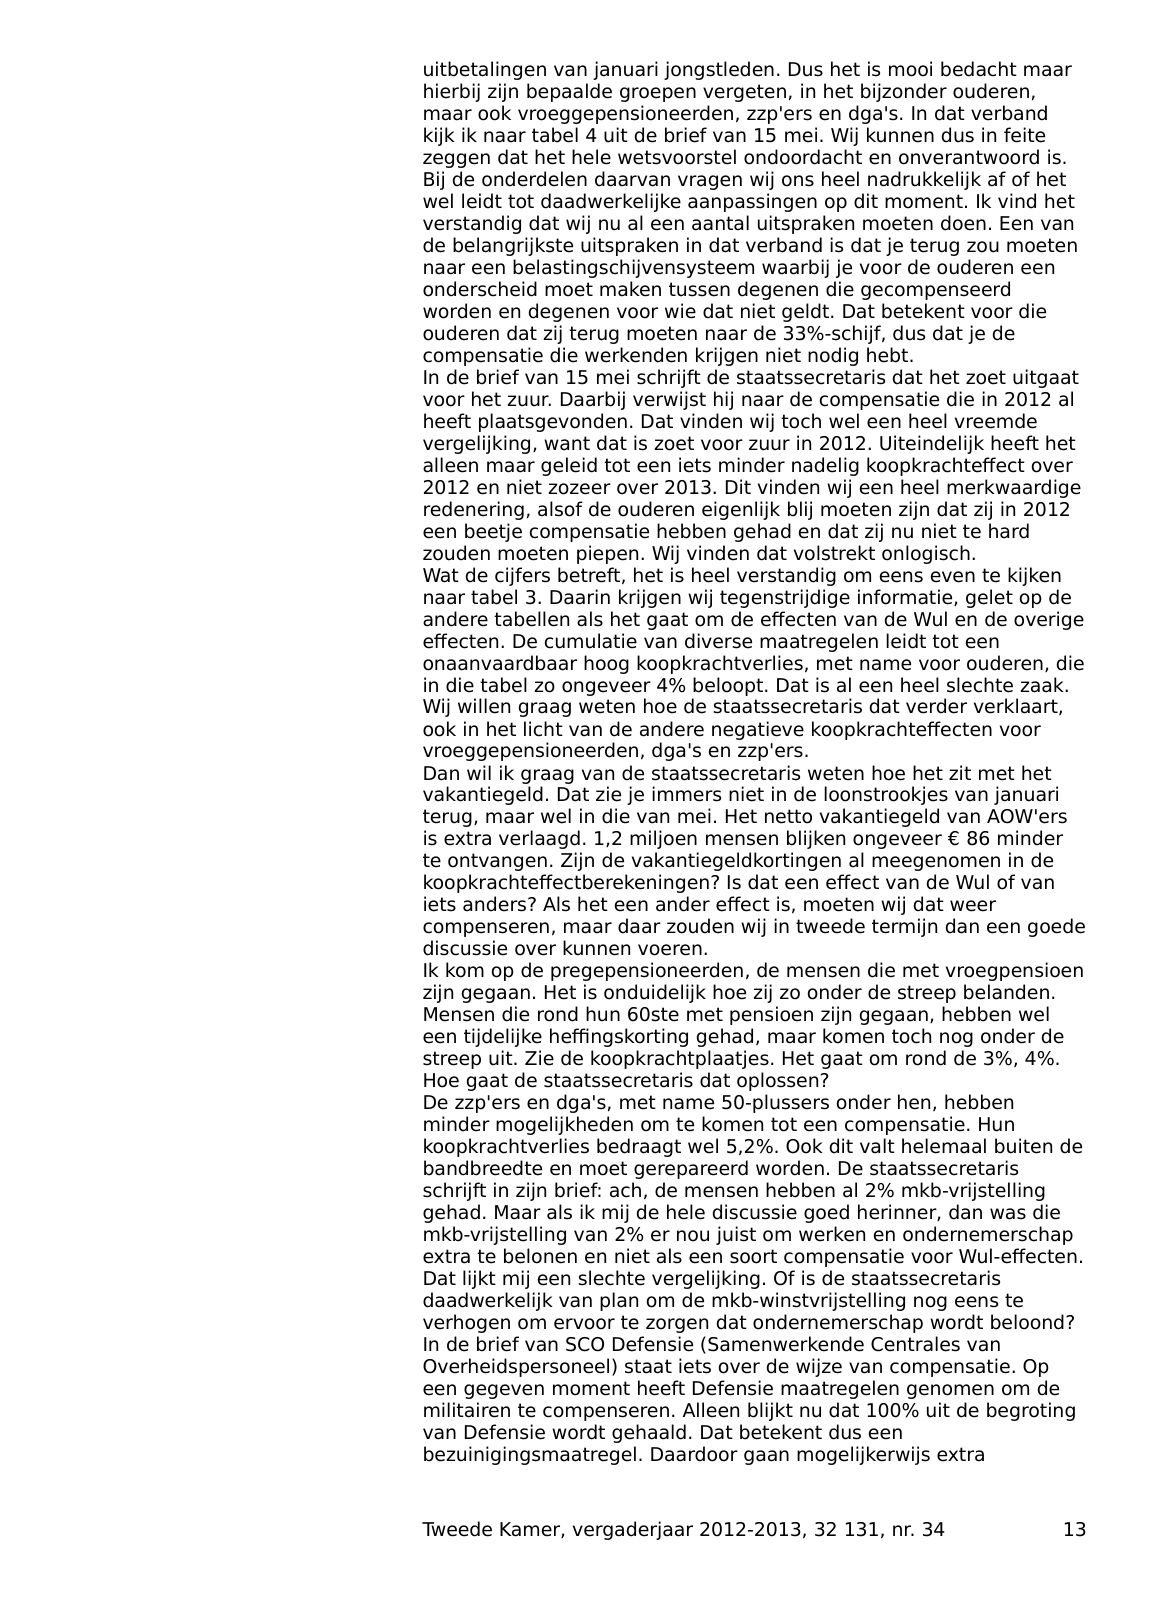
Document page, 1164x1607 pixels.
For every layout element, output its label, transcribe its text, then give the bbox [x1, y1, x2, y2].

text uitbetalingen van januari jongstleden. Dus het is mooi bedacht maar hierbij zijn bepaalde groepen vergeten, in het bijzonder ouderen, maar ook vroeggepensioneerden, zzp'ers en dga's. In dat verband kijk ik naar tabel 4 uit de brief van 15 mei. Wij kunnen dus in feite zeggen dat het hele wetsvoorstel ondoordacht en onverantwoord is. [422, 59, 1087, 169]
text Wat de cijfers betreft, het is heel verstandig om eens even te kijken naar tabel 3. Daarin krijgen wij tegenstrijdige informatie, gelet op de andere tabellen als het gaat om de effecten van de Wul en de overige effecten. De cumulatie van diverse maatregelen leidt tot een onaanvaardbaar hoog koopkrachtverlies, met name voor ouderen, die in die tabel zo ongeveer 4% beloopt. Dat is al een heel slechte zaak. Wij willen graag weten hoe de staatssecretaris dat verder verklaart, ook in het licht van de andere negatieve koopkrachteffecten voor vroeggepensioneerden, dga's en zzp'ers. [422, 564, 1087, 762]
text Ik kom op de pregepensioneerden, de mensen die met vroegpensioen zijn gegaan. Het is onduidelijk hoe zij zo onder de streep belanden. Mensen die rond hun 60ste met pensioen zijn gegaan, hebben wel een tijdelijke heffingskorting gehad, maar komen toch nog onder de streep uit. Zie de koopkrachtplaatjes. Het gaat om rond de 3%, 4%. Hoe gaat de staatssecretaris dat oplossen? [422, 960, 1087, 1092]
text De zzp'ers en dga's, met name 50-plussers onder hen, hebben minder mogelijkheden om te komen tot een compensatie. Hun koopkrachtverlies bedraagt wel 5,2%. Ook dit valt helemaal buiten de bandbreedte en moet gerepareerd worden. De staatssecretaris schrijft in zijn brief: ach, de mensen hebben al 2% mkb-vrijstelling gehad. Maar als ik mij de hele discussie goed herinner, dan was die mkb-vrijstelling van 2% er nou juist om werken en ondernemerschap extra te belonen en niet als een soort compensatie voor Wul-effecten. Dat lijkt mij een slechte vergelijking. Of is de staatssecretaris daadwerkelijk van plan om de mkb-winstvrijstelling nog eens te verhogen om ervoor te zorgen dat ondernemerschap wordt beloond? [422, 1092, 1087, 1334]
text Dan wil ik graag van de staatssecretaris weten hoe het zit met het vakantiegeld. Dat zie je immers niet in de loonstrookjes van januari terug, maar wel in die van mei. Het netto vakantiegeld van AOW'ers is extra verlaagd. 1,2 miljoen mensen blijken ongeveer € 86 minder te ontvangen. Zijn de vakantiegeldkortingen al meegenomen in de koopkrachteffectberekeningen? Is dat een effect van de Wul of van iets anders? Als het een ander effect is, moeten wij dat weer compenseren, maar daar zouden wij in tweede termijn dan een goede discussie over kunnen voeren. [422, 762, 1087, 960]
text In de brief van 15 mei schrijft de staatssecretaris dat het zoet uitgaat voor het zuur. Daarbij verwijst hij naar de compensatie die in 2012 al heeft plaatsgevonden. Dat vinden wij toch wel een heel vreemde vergelijking, want dat is zoet voor zuur in 2012. Uiteindelijk heeft het alleen maar geleid tot een iets minder nadelig koopkrachteffect over 2012 en niet zozeer over 2013. Dit vinden wij een heel merkwaardige redenering, alsof de ouderen eigenlijk blij moeten zijn dat zij in 2012 een beetje compensatie hebben gehad en dat zij nu niet te hard zouden moeten piepen. Wij vinden dat volstrekt onlogisch. [422, 367, 1087, 564]
text In de brief van SCO Defensie (Samenwerkende Centrales van Overheidspersoneel) staat iets over de wijze van compensatie. Op een gegeven moment heeft Defensie maatregelen genomen om de militairen te compenseren. Alleen blijkt nu dat 100% uit de begroting van Defensie wordt gehaald. Dat betekent dus een bezuinigingsmaatregel. Daardoor gaan mogelijkerwijs extra [422, 1334, 1087, 1466]
text Bij de onderdelen daarvan vragen wij ons heel nadrukkelijk af of het wel leidt tot daadwerkelijke aanpassingen op dit moment. Ik vind het verstandig dat wij nu al een aantal uitspraken moeten doen. Een van de belangrijkste uitspraken in dat verband is dat je terug zou moeten naar een belastingschijvensysteem waarbij je voor de ouderen een onderscheid moet maken tussen degenen die gecompenseerd worden en degenen voor wie dat niet geldt. Dat betekent voor die ouderen dat zij terug moeten naar de 33%-schijf, dus dat je de compensatie die werkenden krijgen niet nodig hebt. [422, 169, 1087, 367]
